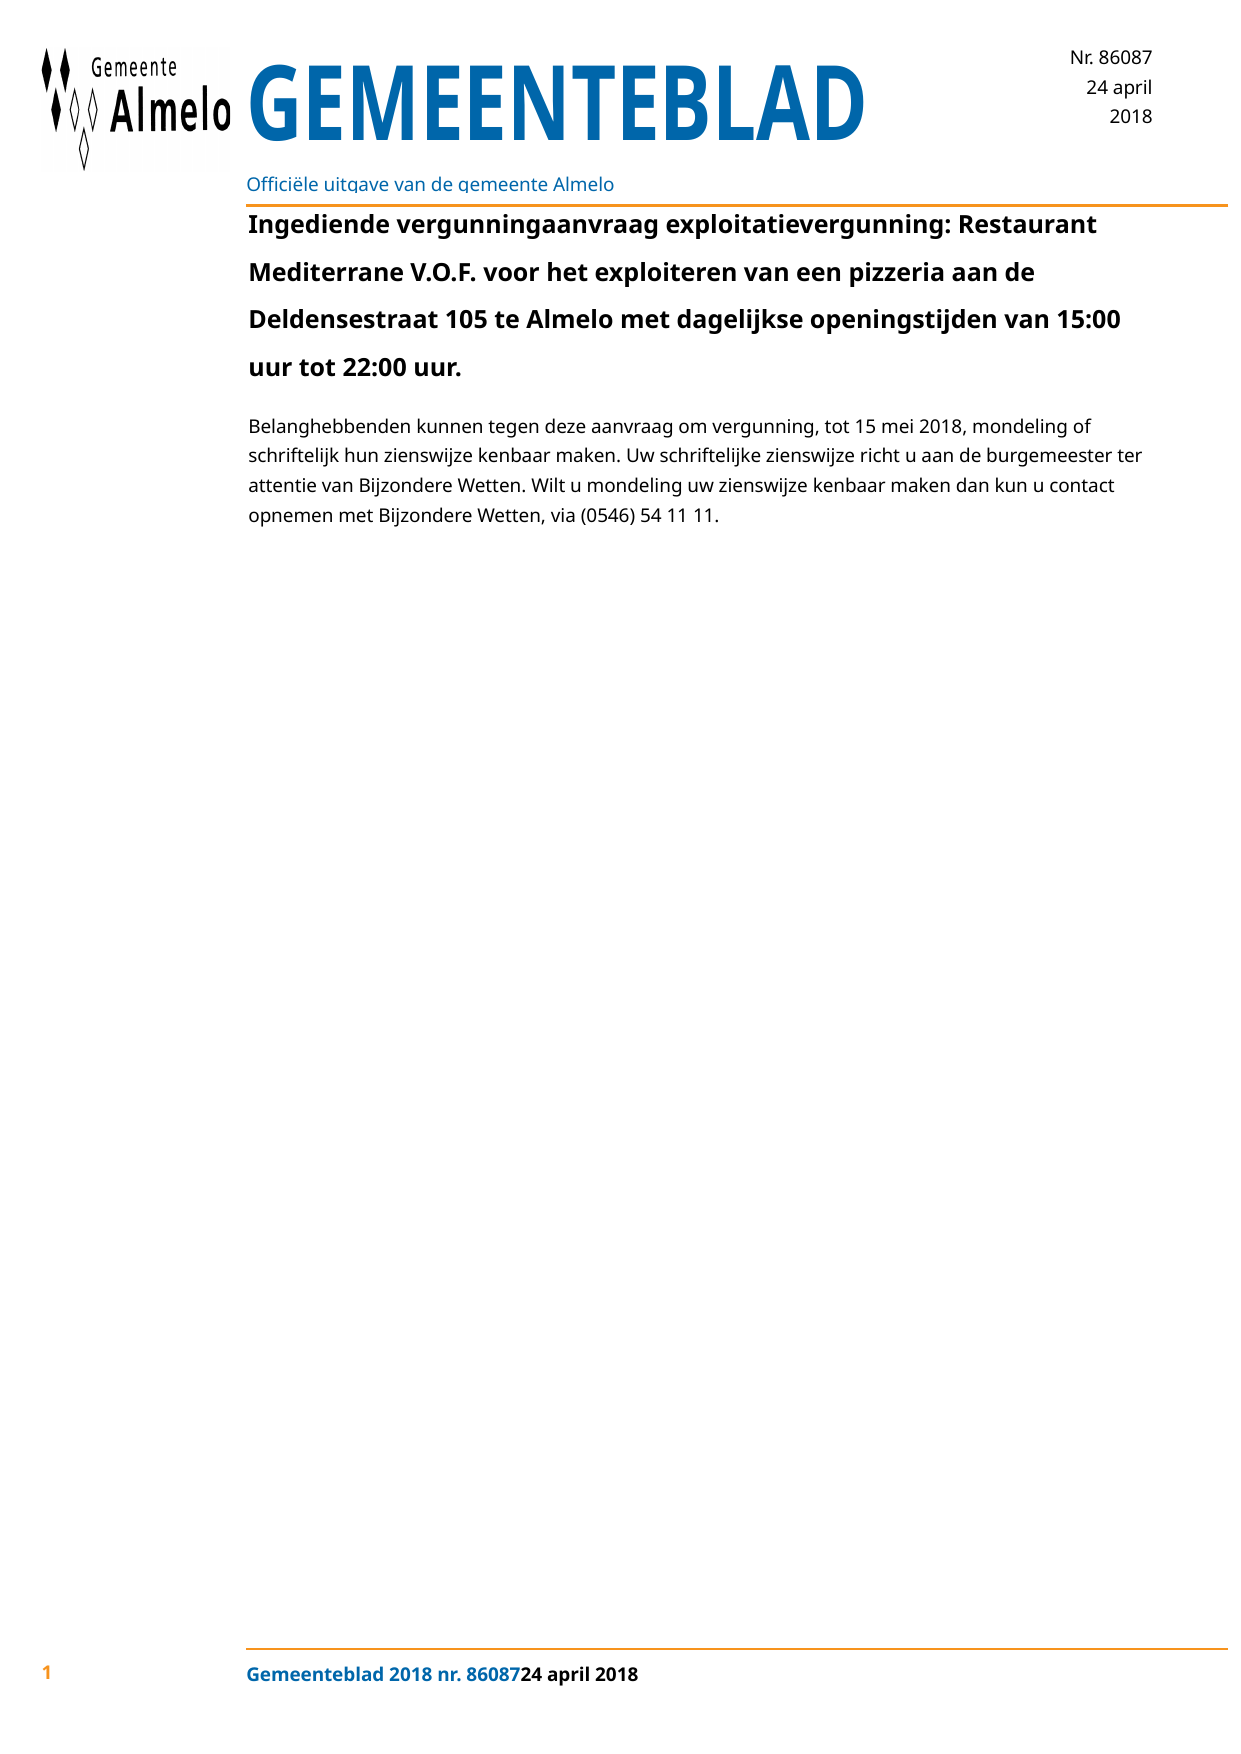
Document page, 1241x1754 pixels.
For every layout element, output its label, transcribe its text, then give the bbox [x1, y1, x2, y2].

text Ingediende vergunningaanvraag exploitatievergunning: Restaurant Mediterrane V.O.F. voor het exploiteren van een pizzeria aan de Deldensestraat 105 te Almelo met dagelijkse openingstijden van 15:00 uur tot 22:00 uur. [248, 207, 1152, 384]
text Belanghebbenden kunnen tegen deze aanvraag om vergunning, tot 15 mei 2018, mondeling of schriftelijk hun zienswijze kenbaar maken. Uw schriftelijke zienswijze richt u aan de burgemeester ter attentie van Bijzondere Wetten. Wilt u mondeling uw zienswijze kenbaar maken dan kun u contact opnemen met Bijzondere Wetten, via (0546) 54 11 11. [248, 413, 1152, 528]
picture [41, 47, 231, 172]
